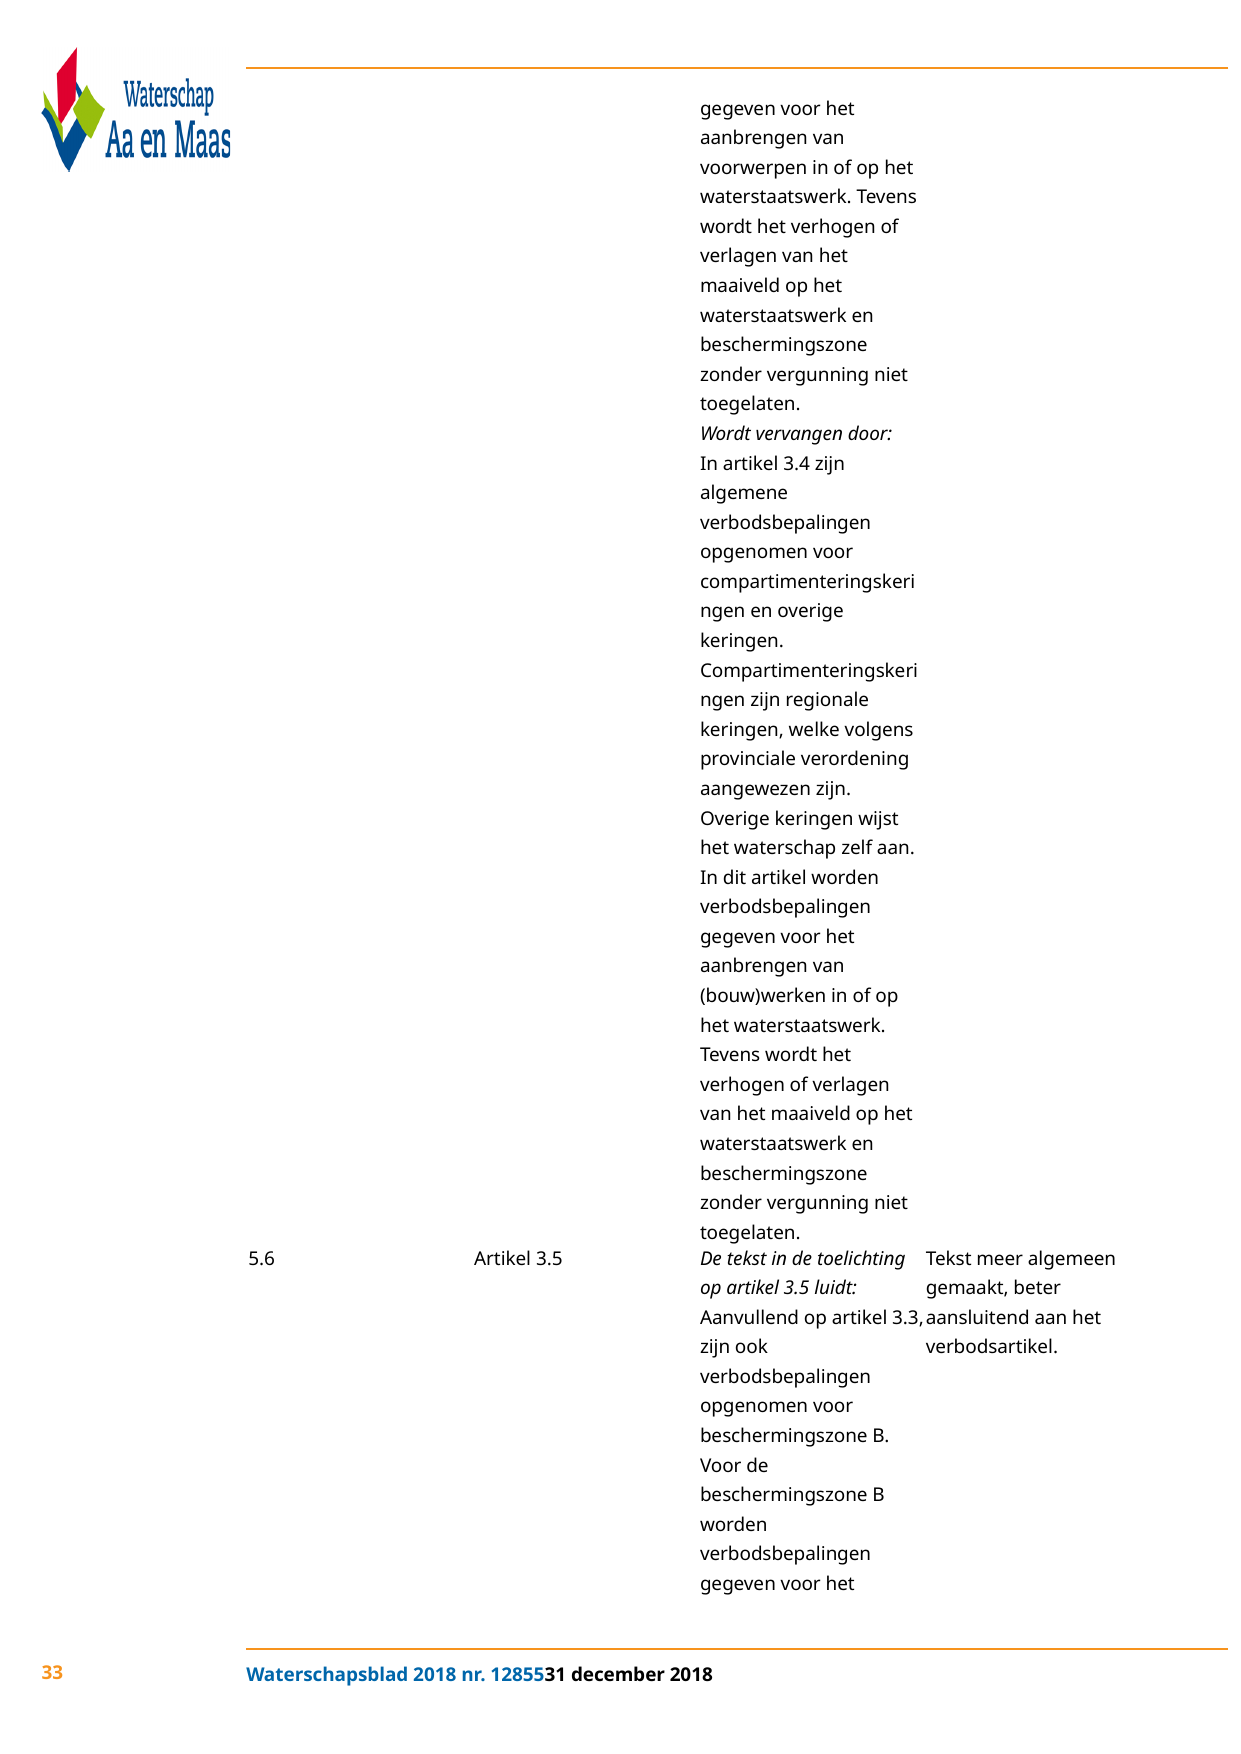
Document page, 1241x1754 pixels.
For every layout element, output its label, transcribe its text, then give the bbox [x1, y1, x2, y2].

picture [41, 47, 231, 172]
table_cell gegeven voor het aanbrengen van voorwerpen in of op het waterstaatswerk. Tevens wordt het verhogen of verlagen van het maaiveld op het waterstaatswerk en beschermingszone zonder vergunning niet toegelaten. Wordt vervangen door: In artikel 3.4 zijn algemene verbodsbepalingen opgenomen voor compartimenteringskeringen en overige keringen. Compartimenteringskeringen zijn regionale keringen, welke volgens provinciale verordening aangewezen zijn. Overige keringen wijst het waterschap zelf aan. In dit artikel worden verbodsbepalingen gegeven voor het aanbrengen van (bouw)werken in of op het waterstaatswerk. Tevens wordt het verhogen of verlagen van het maaiveld op het waterstaatswerk en beschermingszone zonder vergunning niet toegelaten. [700, 95, 926, 1245]
table_cell Artikel 3.5 [474, 1245, 700, 1596]
table_cell [926, 95, 1152, 1245]
table_cell 5.6 [248, 1245, 474, 1596]
table_cell De tekst in de toelichting op artikel 3.5 luidt: Aanvullend op artikel 3.3, zijn ook verbodsbepalingen opgenomen voor beschermingszone B. Voor de beschermingszone B worden verbodsbepalingen gegeven voor het [700, 1245, 926, 1596]
table_cell [474, 95, 700, 1245]
table_cell [248, 95, 474, 1245]
table_cell Tekst meer algemeen gemaakt, beter aansluitend aan het verbodsartikel. [926, 1245, 1152, 1596]
